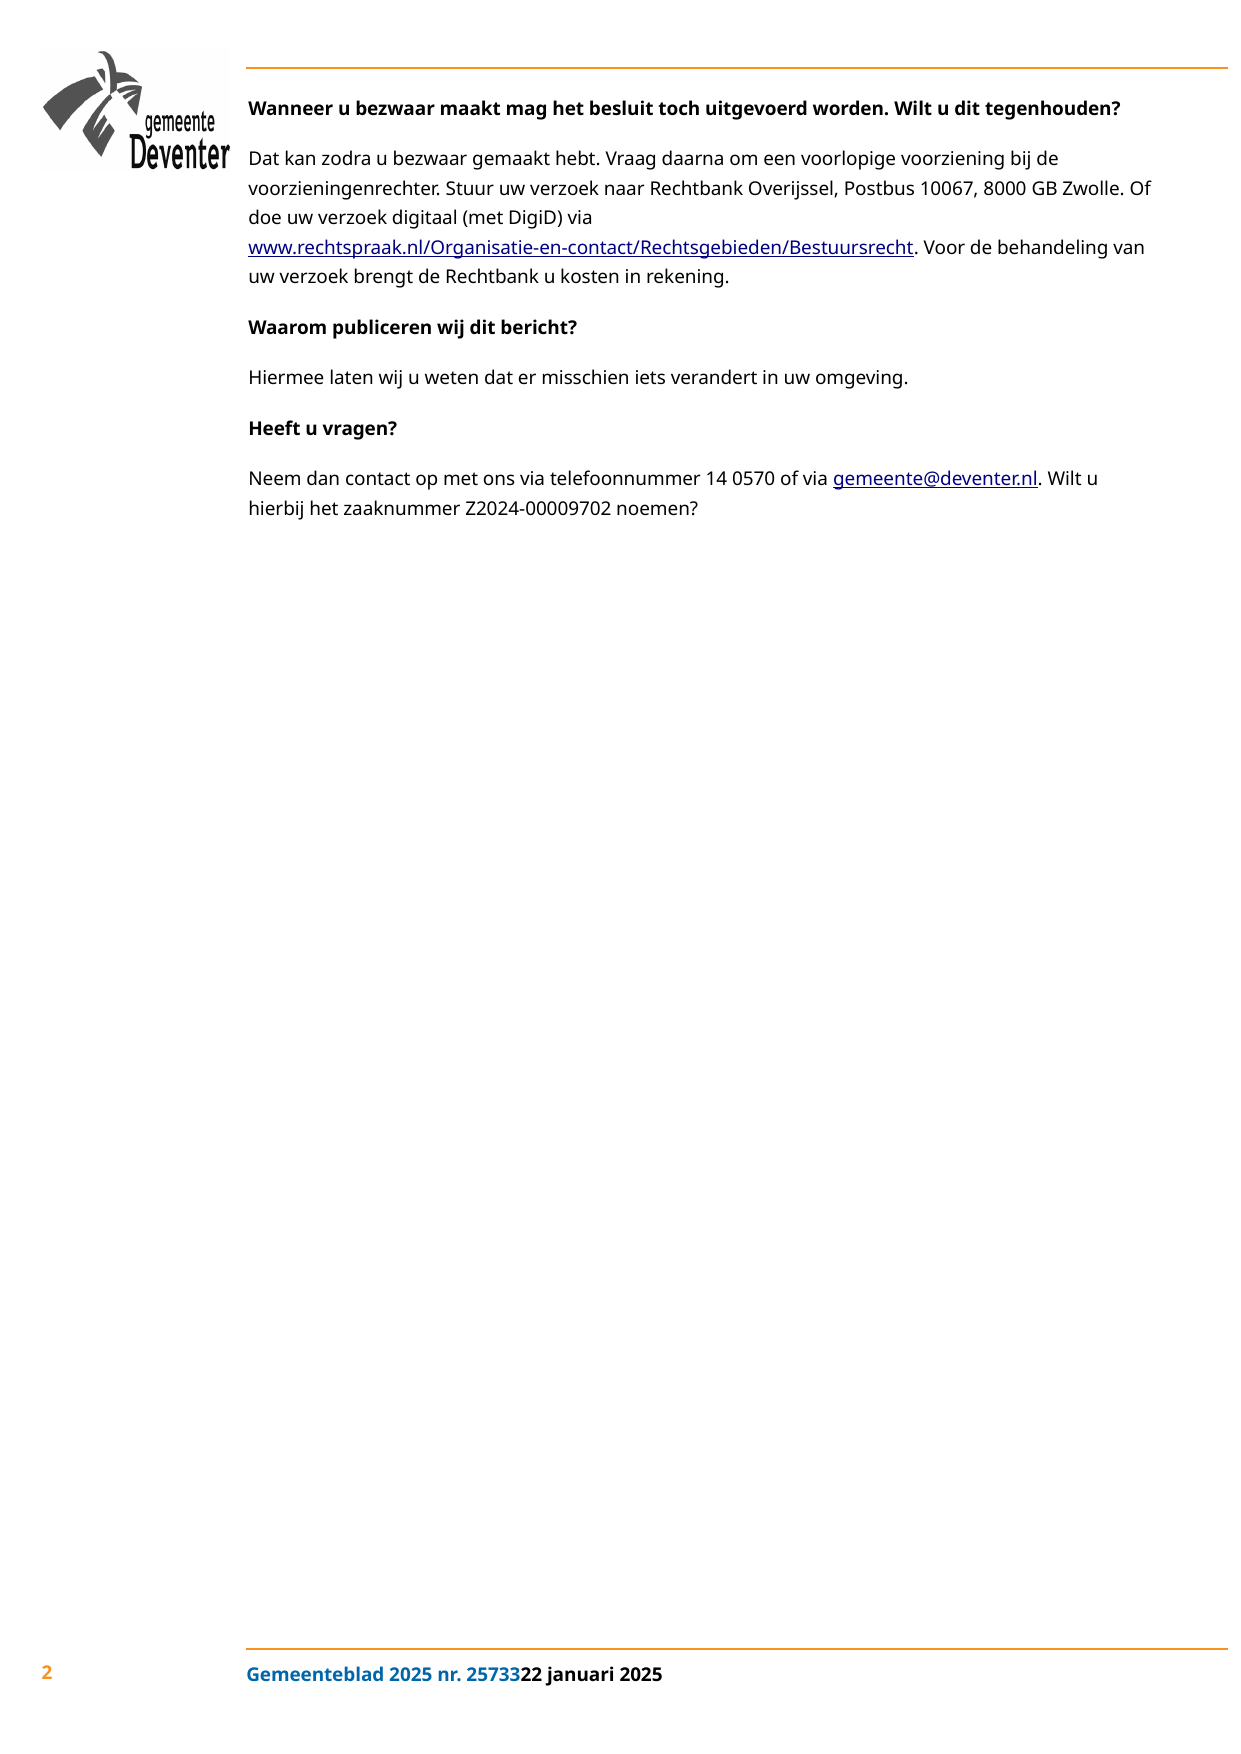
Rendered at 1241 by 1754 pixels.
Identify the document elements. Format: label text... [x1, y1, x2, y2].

text Wanneer u bezwaar maakt mag het besluit toch uitgevoerd worden. Wilt u dit tegenhouden? [248, 95, 1152, 121]
picture [41, 47, 231, 172]
text Hiermee laten wij u weten dat er misschien iets verandert in uw omgeving. [248, 364, 1152, 390]
text Neem dan contact op met ons via telefoonnummer 14 0570 of via gemeente@deventer.nl. Wilt u hierbij het zaaknummer Z2024-00009702 noemen? [248, 465, 1152, 521]
text Heeft u vragen? [248, 415, 1152, 441]
text Waarom publiceren wij dit bericht? [248, 314, 1152, 340]
text Dat kan zodra u bezwaar gemaakt hebt. Vraag daarna om een voorlopige voorziening bij de voorzieningenrechter. Stuur uw verzoek naar Rechtbank Overijssel, Postbus 10067, 8000 GB Zwolle. Of doe uw verzoek digitaal (met DigiD) via www.rechtspraak.nl/Organisatie-en-contact/Rechtsgebieden/Bestuursrecht. Voor de behandeling van uw verzoek brengt de Rechtbank u kosten in rekening. [248, 145, 1152, 289]
